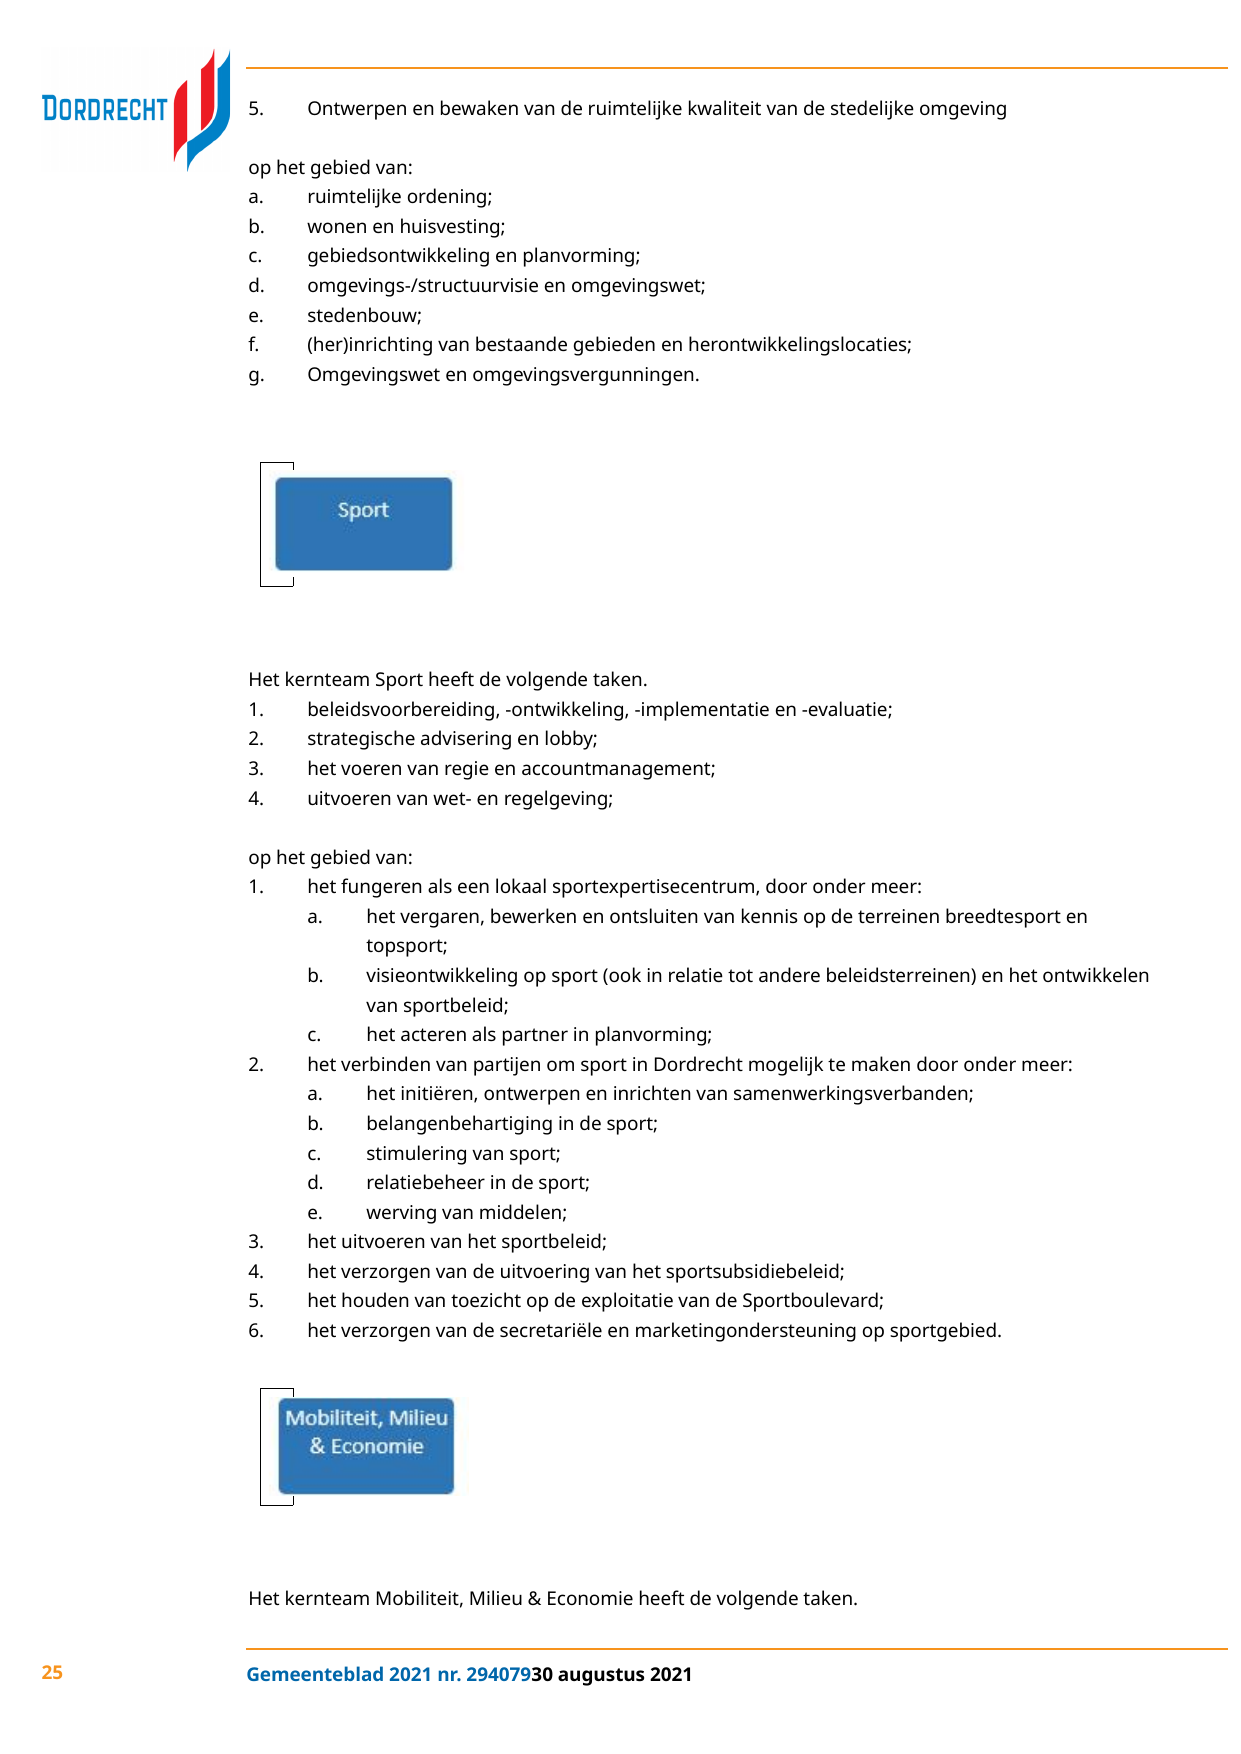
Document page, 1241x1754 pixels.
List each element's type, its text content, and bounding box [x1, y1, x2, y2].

list Omgevingswet en omgevingsvergunningen. [248, 361, 1152, 387]
list uitvoeren van wet- en regelgeving; [248, 785, 1152, 810]
list belangenbehartiging in de sport; [307, 1110, 1152, 1136]
list het verbinden van partijen om sport in Dordrecht mogelijk te maken door onder meer: [248, 1051, 1152, 1077]
list het initiëren, ontwerpen en inrichten van samenwerkingsverbanden; [307, 1081, 1152, 1106]
list het vergaren, bewerken en ontsluiten van kennis op de terreinen breedtesport en topsport; [307, 903, 1152, 958]
list gebiedsontwikkeling en planvorming; [248, 243, 1152, 268]
list relatiebeheer in de sport; [307, 1169, 1152, 1195]
text op het gebied van: [248, 844, 1152, 869]
list werving van middelen; [307, 1199, 1152, 1224]
list stedenbouw; [248, 302, 1152, 328]
list Ontwerpen en bewaken van de ruimtelijke kwaliteit van de stedelijke omgeving [248, 95, 1152, 121]
picture [41, 47, 231, 172]
text op het gebied van: [248, 154, 1152, 180]
text Het kernteam Mobiliteit, Milieu & Economie heeft de volgende taken. [248, 1585, 1152, 1611]
picture [268, 470, 465, 577]
list het uitvoeren van het sportbeleid; [248, 1228, 1152, 1254]
list het voeren van regie en accountmanagement; [248, 755, 1152, 781]
list omgevings-/structuurvisie en omgevingswet; [248, 272, 1152, 298]
list het verzorgen van de uitvoering van het sportsubsidiebeleid; [248, 1258, 1152, 1284]
list wonen en huisvesting; [248, 213, 1152, 239]
list het houden van toezicht op de exploitatie van de Sportboulevard; [248, 1288, 1152, 1313]
list het acteren als partner in planvorming; [307, 1021, 1152, 1047]
list het fungeren als een lokaal sportexpertisecentrum, door onder meer: [248, 873, 1152, 899]
list visieontwikkeling op sport (ook in relatie tot andere beleidsterreinen) en het ontwikkelen van sportbeleid; [307, 962, 1152, 1017]
list stimulering van sport; [307, 1140, 1152, 1165]
list het verzorgen van de secretariële en marketingondersteuning op sportgebied. [248, 1317, 1152, 1343]
picture [268, 1397, 469, 1496]
list (her)inrichting van bestaande gebieden en herontwikkelingslocaties; [248, 331, 1152, 357]
text Het kernteam Sport heeft de volgende taken. [248, 666, 1152, 692]
list ruimtelijke ordening; [248, 183, 1152, 209]
list strategische advisering en lobby; [248, 726, 1152, 751]
list beleidsvoorbereiding, -ontwikkeling, -implementatie en -evaluatie; [248, 696, 1152, 722]
